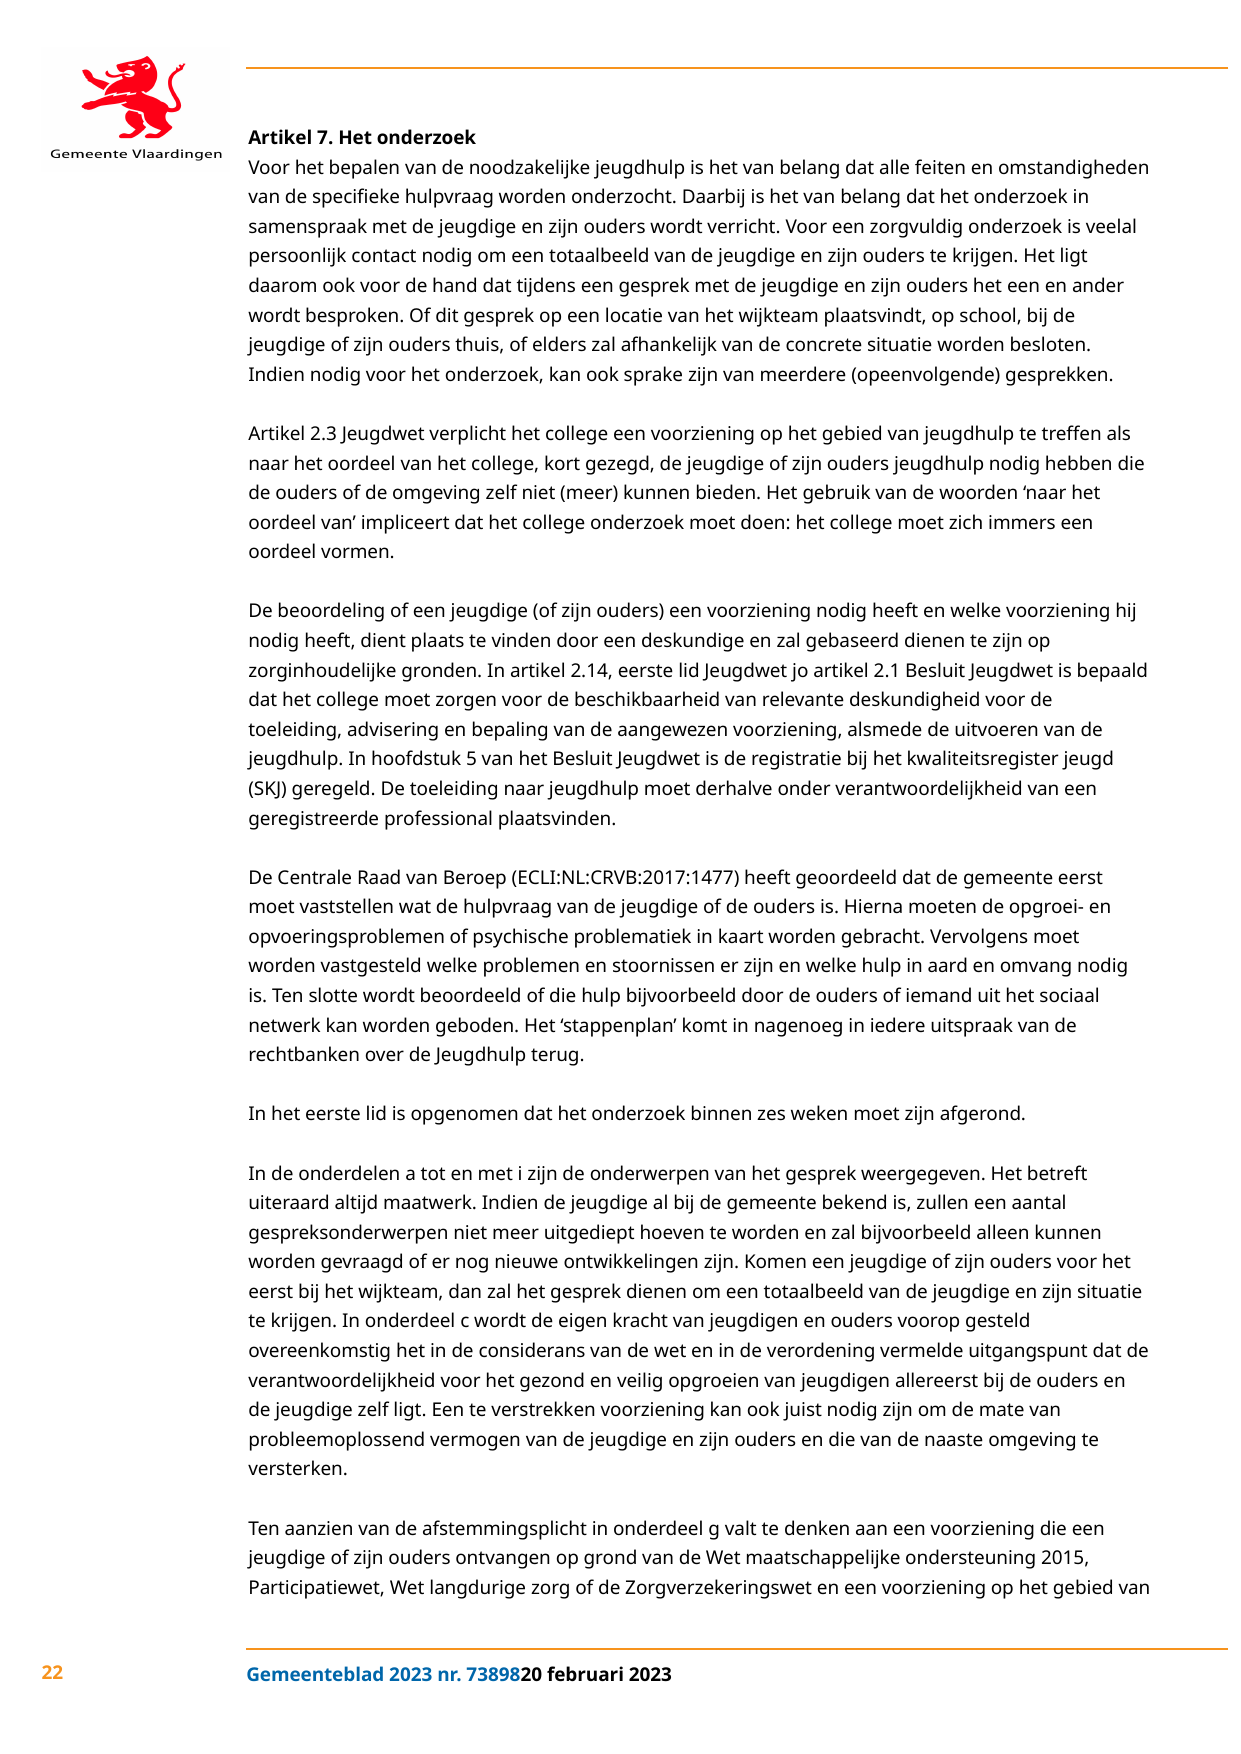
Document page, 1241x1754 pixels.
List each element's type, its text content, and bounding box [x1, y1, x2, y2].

text Voor het bepalen van de noodzakelijke jeugdhulp is het van belang dat alle feiten en omstandigheden van de specifieke hulpvraag worden onderzocht. Daarbij is het van belang dat het onderzoek in samenspraak met de jeugdige en zijn ouders wordt verricht. Voor een zorgvuldig onderzoek is veelal persoonlijk contact nodig om een totaalbeeld van de jeugdige en zijn ouders te krijgen. Het ligt daarom ook voor de hand dat tijdens een gesprek met de jeugdige en zijn ouders het een en ander wordt besproken. Of dit gesprek op een locatie van het wijkteam plaatsvindt, op school, bij de jeugdige of zijn ouders thuis, of elders zal afhankelijk van de concrete situatie worden besloten. Indien nodig voor het onderzoek, kan ook sprake zijn van meerdere (opeenvolgende) gesprekken. [248, 154, 1152, 387]
text Ten aanzien van de afstemmingsplicht in onderdeel g valt te denken aan een voorziening die een jeugdige of zijn ouders ontvangen op grond van de Wet maatschappelijke ondersteuning 2015, Participatiewet, Wet langdurige zorg of de Zorgverzekeringswet en een voorziening op het gebied van [248, 1515, 1152, 1600]
text De Centrale Raad van Beroep (ECLI:NL:CRVB:2017:1477) heeft geoordeeld dat de gemeente eerst moet vaststellen wat de hulpvraag van de jeugdige of de ouders is. Hierna moeten de opgroei- en opvoeringsproblemen of psychische problematiek in kaart worden gebracht. Vervolgens moet worden vastgesteld welke problemen en stoornissen er zijn en welke hulp in aard en omvang nodig is. Ten slotte wordt beoordeeld of die hulp bijvoorbeeld door de ouders of iemand uit het sociaal netwerk kan worden geboden. Het ‘stappenplan’ komt in nagenoeg in iedere uitspraak van de rechtbanken over de Jeugdhulp terug. [248, 864, 1152, 1067]
text In het eerste lid is opgenomen dat het onderzoek binnen zes weken moet zijn afgerond. [248, 1101, 1152, 1126]
text Artikel 2.3 Jeugdwet verplicht het college een voorziening op het gebied van jeugdhulp te treffen als naar het oordeel van het college, kort gezegd, de jeugdige of zijn ouders jeugdhulp nodig hebben die de ouders of de omgeving zelf niet (meer) kunnen bieden. Het gebruik van de woorden ‘naar het oordeel van’ impliceert dat het college onderzoek moet doen: het college moet zich immers een oordeel vormen. [248, 420, 1152, 564]
picture [41, 47, 231, 172]
text De beoordeling of een jeugdige (of zijn ouders) een voorziening nodig heeft en welke voorziening hij nodig heeft, dient plaats te vinden door een deskundige en zal gebaseerd dienen te zijn op zorginhoudelijke gronden. In artikel 2.14, eerste lid Jeugdwet jo artikel 2.1 Besluit Jeugdwet is bepaald dat het college moet zorgen voor de beschikbaarheid van relevante deskundigheid voor de toeleiding, advisering en bepaling van de aangewezen voorziening, alsmede de uitvoeren van de jeugdhulp. In hoofdstuk 5 van het Besluit Jeugdwet is de registratie bij het kwaliteitsregister jeugd (SKJ) geregeld. De toeleiding naar jeugdhulp moet derhalve onder verantwoordelijkheid van een geregistreerde professional plaatsvinden. [248, 598, 1152, 831]
text In de onderdelen a tot en met i zijn de onderwerpen van het gesprek weergegeven. Het betreft uiteraard altijd maatwerk. Indien de jeugdige al bij de gemeente bekend is, zullen een aantal gespreksonderwerpen niet meer uitgediept hoeven te worden en zal bijvoorbeeld alleen kunnen worden gevraagd of er nog nieuwe ontwikkelingen zijn. Komen een jeugdige of zijn ouders voor het eerst bij het wijkteam, dan zal het gesprek dienen om een totaalbeeld van de jeugdige en zijn situatie te krijgen. In onderdeel c wordt de eigen kracht van jeugdigen en ouders voorop gesteld overeenkomstig het in de considerans van de wet en in de verordening vermelde uitgangspunt dat de verantwoordelijkheid voor het gezond en veilig opgroeien van jeugdigen allereerst bij de ouders en de jeugdige zelf ligt. Een te verstrekken voorziening kan ook juist nodig zijn om de mate van probleemoplossend vermogen van de jeugdige en zijn ouders en die van de naaste omgeving te versterken. [248, 1160, 1152, 1481]
text Artikel 7. Het onderzoek [248, 124, 1152, 150]
